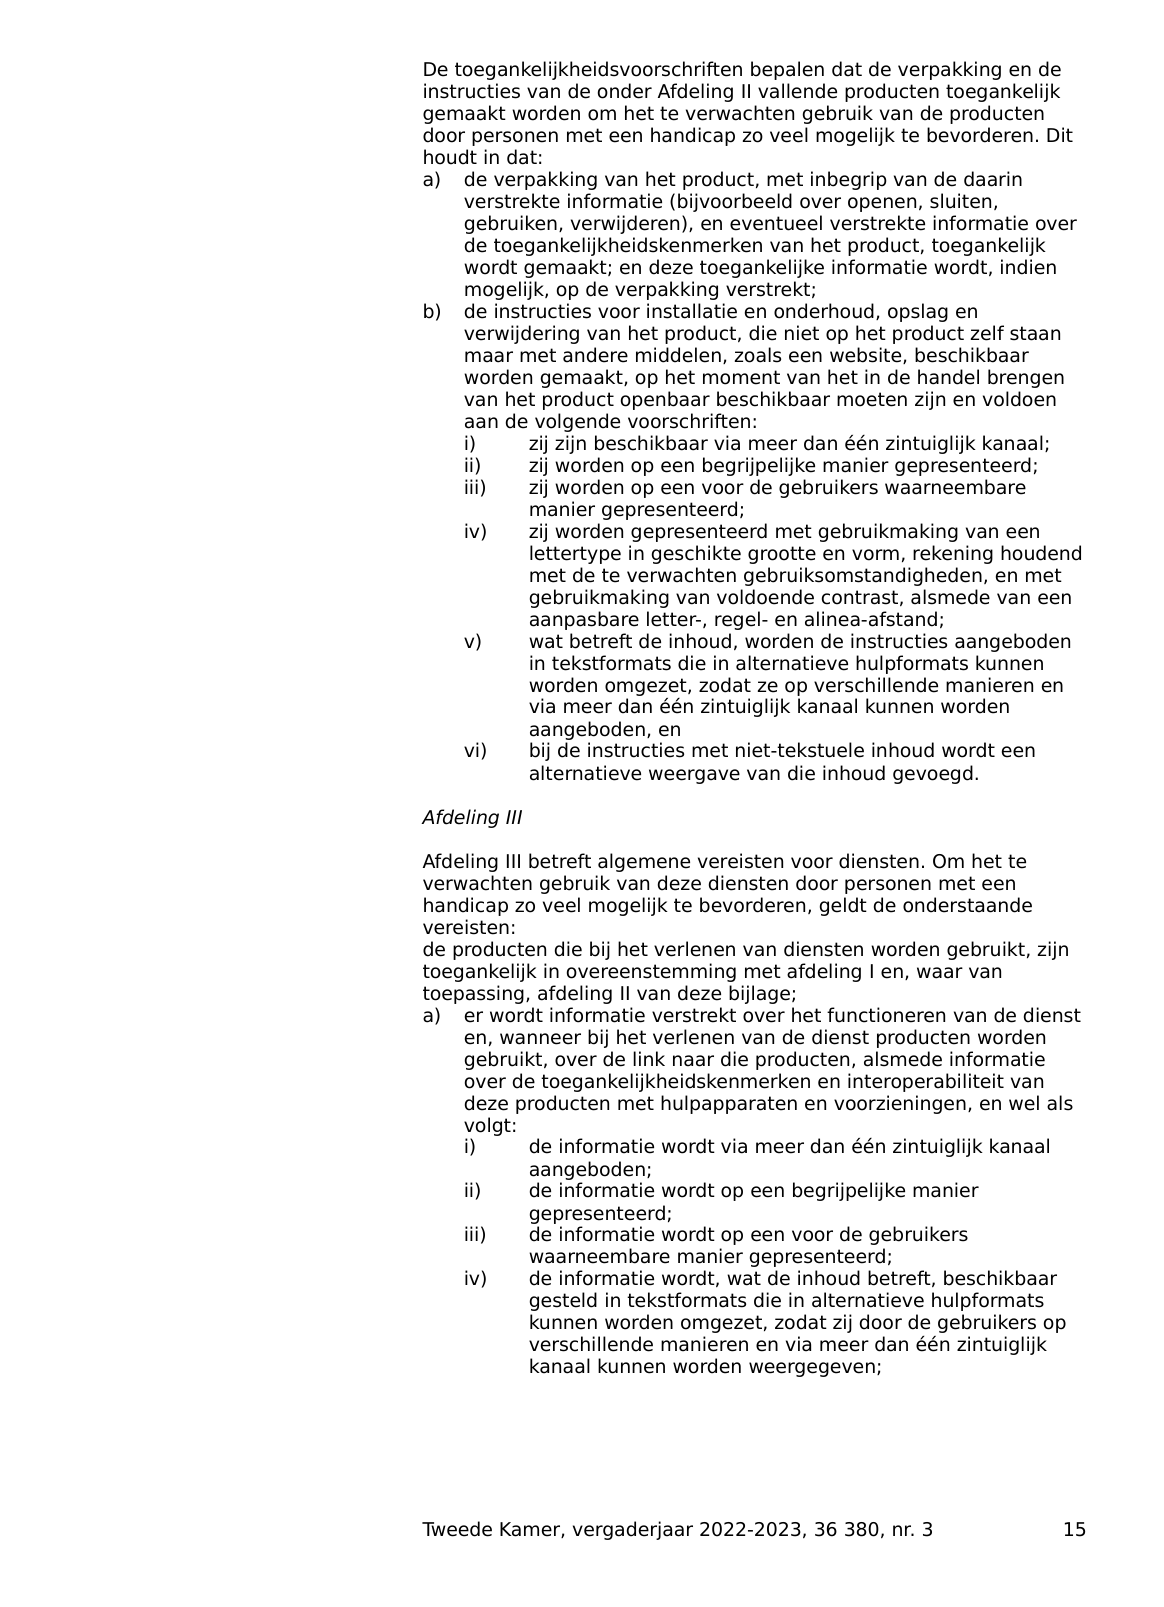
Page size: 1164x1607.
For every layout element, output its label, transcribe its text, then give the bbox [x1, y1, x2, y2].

text a) de verpakking van het product, met inbegrip van de daarin verstrekte informatie (bijvoorbeeld over openen, sluiten, gebruiken, verwijderen), en eventueel verstrekte informatie over de toegankelijkheidskenmerken van het product, toegankelijk wordt gemaakt; en deze toegankelijke informatie wordt, indien mogelijk, op de verpakking verstrekt; [422, 169, 1087, 301]
text ii) de informatie wordt op een begrijpelijke manier gepresenteerd; [463, 1180, 1087, 1224]
text Afdeling III betreft algemene vereisten voor diensten. Om het te verwachten gebruik van deze diensten door personen met een handicap zo veel mogelijk te bevorderen, geldt de onderstaande vereisten: [422, 851, 1087, 939]
text a) er wordt informatie verstrekt over het functioneren van de dienst en, wanneer bij het verlenen van de dienst producten worden gebruikt, over de link naar die producten, alsmede informatie over de toegankelijkheidskenmerken en interoperabiliteit van deze producten met hulpapparaten en voorzieningen, en wel als volgt: [422, 1004, 1087, 1136]
text iv) zij worden gepresenteerd met gebruikmaking van een lettertype in geschikte grootte en vorm, rekening houdend met de te verwachten gebruiksomstandigheden, en met gebruikmaking van voldoende contrast, alsmede van een aanpasbare letter-, regel- en alinea-afstand; [463, 521, 1087, 631]
text i) de informatie wordt via meer dan één zintuiglijk kanaal aangeboden; [463, 1136, 1087, 1180]
subtitle Afdeling III [422, 807, 1087, 828]
text De toegankelijkheidsvoorschriften bepalen dat de verpakking en de instructies van de onder Afdeling II vallende producten toegankelijk gemaakt worden om het te verwachten gebruik van de producten door personen met een handicap zo veel mogelijk te bevorderen. Dit houdt in dat: [422, 59, 1087, 169]
text b) de instructies voor installatie en onderhoud, opslag en verwijdering van het product, die niet op het product zelf staan maar met andere middelen, zoals een website, beschikbaar worden gemaakt, op het moment van het in de handel brengen van het product openbaar beschikbaar moeten zijn en voldoen aan de volgende voorschriften: [422, 301, 1087, 433]
text vi) bij de instructies met niet-tekstuele inhoud wordt een alternatieve weergave van die inhoud gevoegd. [463, 740, 1087, 784]
text de producten die bij het verlenen van diensten worden gebruikt, zijn toegankelijk in overeenstemming met afdeling I en, waar van toepassing, afdeling II van deze bijlage; [422, 939, 1087, 1004]
text iii) zij worden op een voor de gebruikers waarneembare manier gepresenteerd; [463, 477, 1087, 521]
text ii) zij worden op een begrijpelijke manier gepresenteerd; [463, 455, 1087, 477]
text v) wat betreft de inhoud, worden de instructies aangeboden in tekstformats die in alternatieve hulpformats kunnen worden omgezet, zodat ze op verschillende manieren en via meer dan één zintuiglijk kanaal kunnen worden aangeboden, en [463, 631, 1087, 740]
text iii) de informatie wordt op een voor de gebruikers waarneembare manier gepresenteerd; [463, 1224, 1087, 1268]
text iv) de informatie wordt, wat de inhoud betreft, beschikbaar gesteld in tekstformats die in alternatieve hulpformats kunnen worden omgezet, zodat zij door de gebruikers op verschillende manieren en via meer dan één zintuiglijk kanaal kunnen worden weergegeven; [463, 1268, 1087, 1378]
text i) zij zijn beschikbaar via meer dan één zintuiglijk kanaal; [463, 433, 1087, 455]
